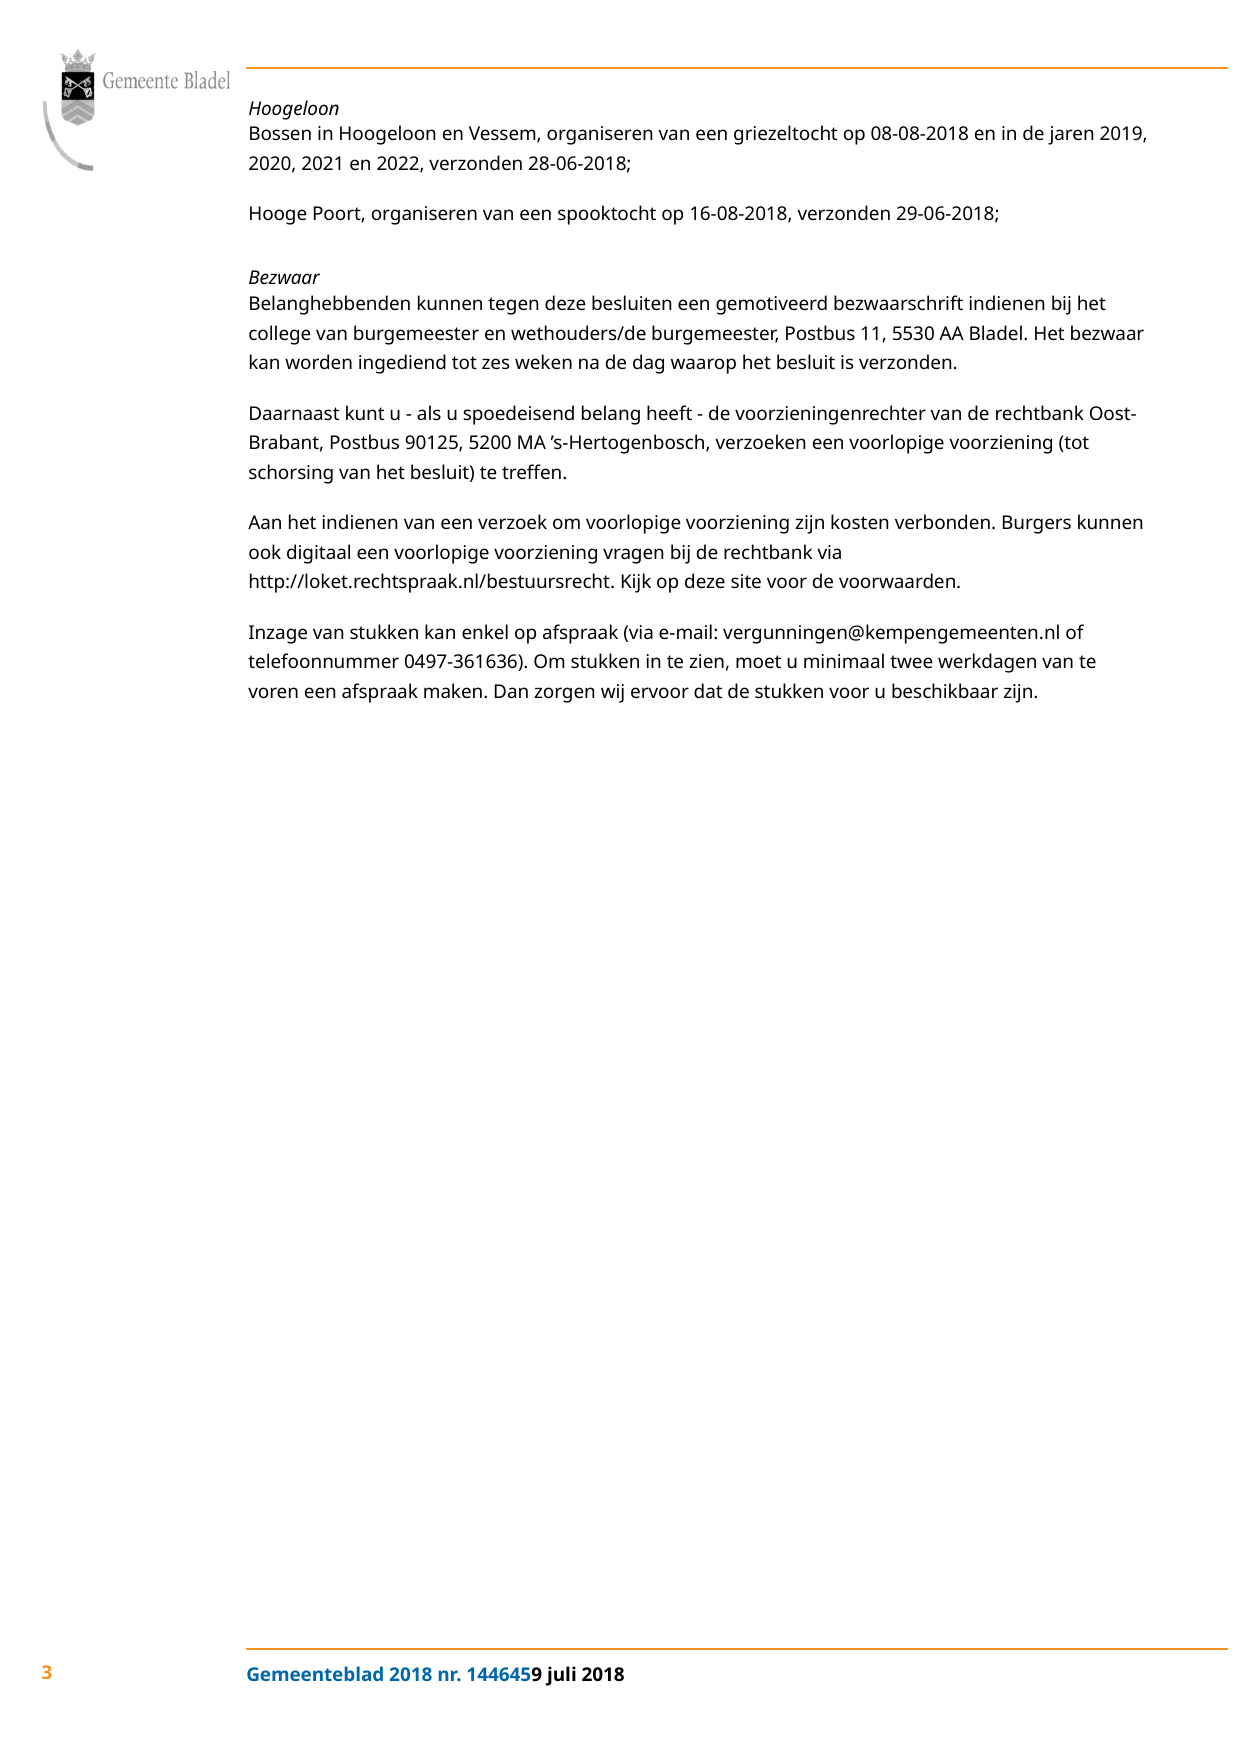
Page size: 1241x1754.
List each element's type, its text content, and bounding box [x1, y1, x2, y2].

picture [41, 47, 231, 172]
text Inzage van stukken kan enkel op afspraak (via e-mail: vergunningen@kempengemeenten.nl of telefoonnummer 0497-361636). Om stukken in te zien, moet u minimaal twee werkdagen van te voren een afspraak maken. Dan zorgen wij ervoor dat de stukken voor u beschikbaar zijn. [248, 619, 1152, 704]
text Daarnaast kunt u - als u spoedeisend belang heeft - de voorzieningenrechter van de rechtbank Oost-Brabant, Postbus 90125, 5200 MA ’s-Hertogenbosch, verzoeken een voorlopige voorziening (tot schorsing van het besluit) te treffen. [248, 400, 1152, 485]
text Aan het indienen van een verzoek om voorlopige voorziening zijn kosten verbonden. Burgers kunnen ook digitaal een voorlopige voorziening vragen bij de rechtbank via http://loket.rechtspraak.nl/bestuursrecht. Kijk op deze site voor de voorwaarden. [248, 509, 1152, 594]
text Bossen in Hoogeloon en Vessem, organiseren van een griezeltocht op 08-08-2018 en in de jaren 2019, 2020, 2021 en 2022, verzonden 28-06-2018; [248, 121, 1152, 176]
text Hooge Poort, organiseren van een spooktocht op 16-08-2018, verzonden 29-06-2018; [248, 201, 1152, 226]
text Hoogeloon [248, 95, 1152, 121]
text Bezwaar [248, 264, 1152, 290]
text Belanghebbenden kunnen tegen deze besluiten een gemotiveerd bezwaarschrift indienen bij het college van burgemeester en wethouders/de burgemeester, Postbus 11, 5530 AA Bladel. Het bezwaar kan worden ingediend tot zes weken na de dag waarop het besluit is verzonden. [248, 290, 1152, 375]
